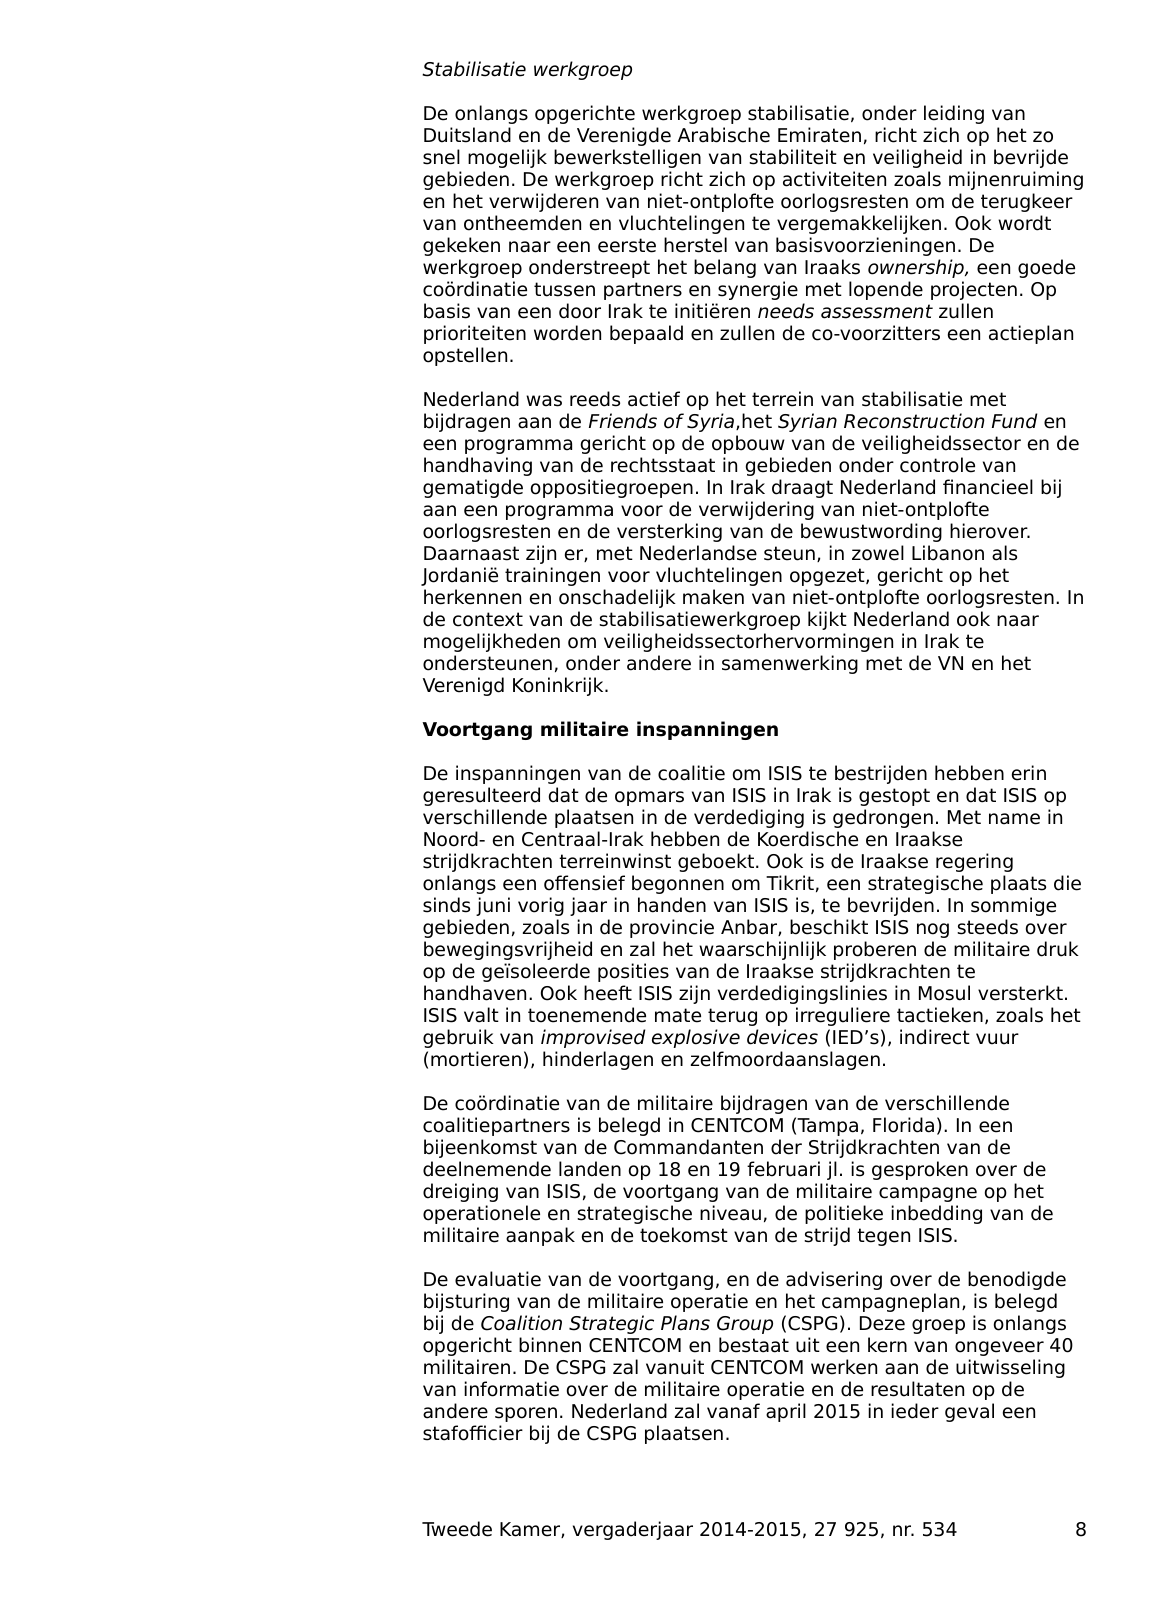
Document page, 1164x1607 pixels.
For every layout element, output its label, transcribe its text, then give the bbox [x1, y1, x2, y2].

subtitle Voortgang militaire inspanningen [422, 719, 1087, 741]
text De inspanningen van de coalitie om ISIS te bestrijden hebben erin geresulteerd dat de opmars van ISIS in Irak is gestopt en dat ISIS op verschillende plaatsen in de verdediging is gedrongen. Met name in Noord- en Centraal-Irak hebben de Koerdische en Iraakse strijdkrachten terreinwinst geboekt. Ook is de Iraakse regering onlangs een offensief begonnen om Tikrit, een strategische plaats die sinds juni vorig jaar in handen van ISIS is, te bevrijden. In sommige gebieden, zoals in de provincie Anbar, beschikt ISIS nog steeds over bewegingsvrijheid en zal het waarschijnlijk proberen de militaire druk op de geïsoleerde posities van de Iraakse strijdkrachten te handhaven. Ook heeft ISIS zijn verdedigingslinies in Mosul versterkt. ISIS valt in toenemende mate terug op irreguliere tactieken, zoals het gebruik van improvised explosive devices (IED’s), indirect vuur (mortieren), hinderlagen en zelfmoordaanslagen. [422, 763, 1087, 1071]
text Nederland was reeds actief op het terrein van stabilisatie met bijdragen aan de Friends of Syria,het Syrian Reconstruction Fund en een programma gericht op de opbouw van de veiligheidssector en de handhaving van de rechtsstaat in gebieden onder controle van gematigde oppositiegroepen. In Irak draagt Nederland financieel bij aan een programma voor de verwijdering van niet-ontplofte oorlogsresten en de versterking van de bewustwording hierover. Daarnaast zijn er, met Nederlandse steun, in zowel Libanon als Jordanië trainingen voor vluchtelingen opgezet, gericht op het herkennen en onschadelijk maken van niet-ontplofte oorlogsresten. In de context van de stabilisatiewerkgroep kijkt Nederland ook naar mogelijkheden om veiligheidssectorhervormingen in Irak te ondersteunen, onder andere in samenwerking met de VN en het Verenigd Koninkrijk. [422, 389, 1087, 697]
text De evaluatie van de voortgang, en de advisering over de benodigde bijsturing van de militaire operatie en het campagneplan, is belegd bij de Coalition Strategic Plans Group (CSPG). Deze groep is onlangs opgericht binnen CENTCOM en bestaat uit een kern van ongeveer 40 militairen. De CSPG zal vanuit CENTCOM werken aan de uitwisseling van informatie over de militaire operatie en de resultaten op de andere sporen. Nederland zal vanaf april 2015 in ieder geval een stafofficier bij de CSPG plaatsen. [422, 1269, 1087, 1445]
subtitle Stabilisatie werkgroep [422, 59, 1087, 81]
text De onlangs opgerichte werkgroep stabilisatie, onder leiding van Duitsland en de Verenigde Arabische Emiraten, richt zich op het zo snel mogelijk bewerkstelligen van stabiliteit en veiligheid in bevrijde gebieden. De werkgroep richt zich op activiteiten zoals mijnenruiming en het verwijderen van niet-ontplofte oorlogsresten om de terugkeer van ontheemden en vluchtelingen te vergemakkelijken. Ook wordt gekeken naar een eerste herstel van basisvoorzieningen. De werkgroep onderstreept het belang van Iraaks ownership, een goede coördinatie tussen partners en synergie met lopende projecten. Op basis van een door Irak te initiëren needs assessment zullen prioriteiten worden bepaald en zullen de co-voorzitters een actieplan opstellen. [422, 103, 1087, 367]
text De coördinatie van de militaire bijdragen van de verschillende coalitiepartners is belegd in CENTCOM (Tampa, Florida). In een bijeenkomst van de Commandanten der Strijdkrachten van de deelnemende landen op 18 en 19 februari jl. is gesproken over de dreiging van ISIS, de voortgang van de militaire campagne op het operationele en strategische niveau, de politieke inbedding van de militaire aanpak en de toekomst van de strijd tegen ISIS. [422, 1093, 1087, 1247]
